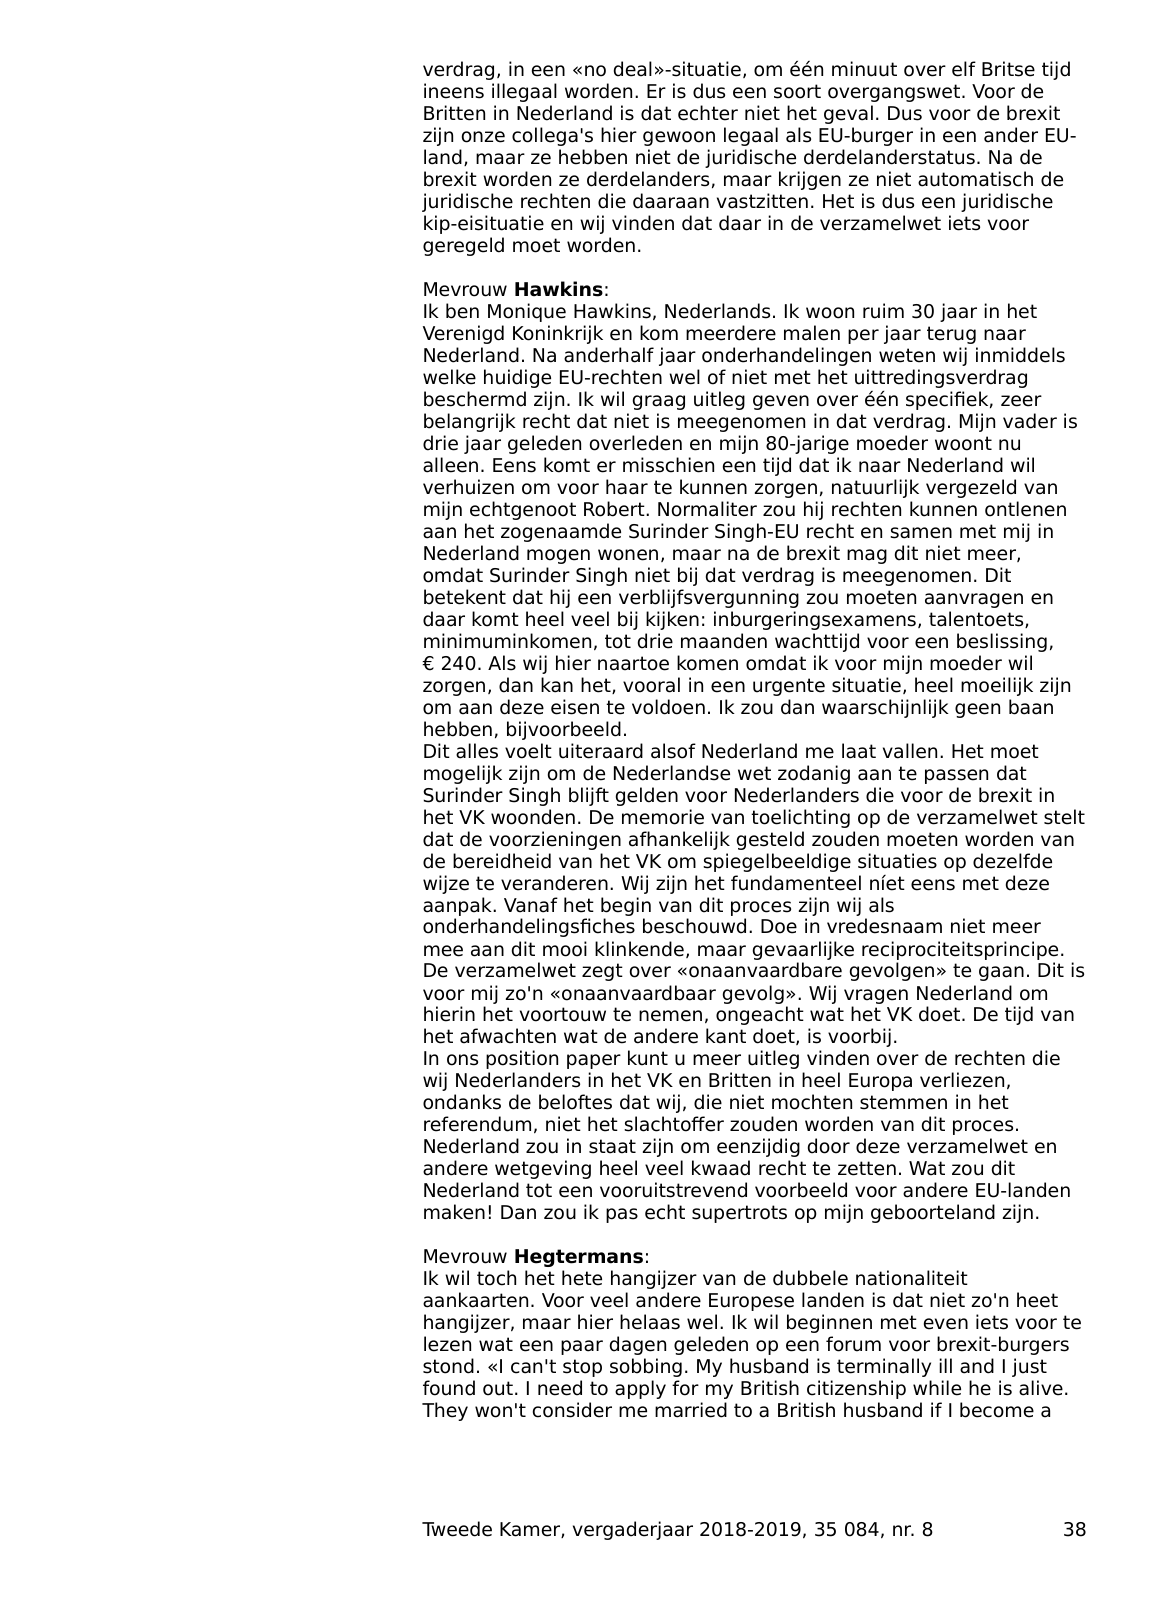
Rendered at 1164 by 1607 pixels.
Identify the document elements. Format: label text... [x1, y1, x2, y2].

text In ons position paper kunt u meer uitleg vinden over de rechten die wij Nederlanders in het VK en Britten in heel Europa verliezen, ondanks de beloftes dat wij, die niet mochten stemmen in het referendum, niet het slachtoffer zouden worden van dit proces. Nederland zou in staat zijn om eenzijdig door deze verzamelwet en andere wetgeving heel veel kwaad recht te zetten. Wat zou dit Nederland tot een vooruitstrevend voorbeeld voor andere EU-landen maken! Dan zou ik pas echt supertrots op mijn geboorteland zijn. [422, 1048, 1087, 1224]
text Mevrouw Hegtermans: [422, 1246, 1087, 1268]
text verdrag, in een «no deal»-situatie, om één minuut over elf Britse tijd ineens illegaal worden. Er is dus een soort overgangswet. Voor de Britten in Nederland is dat echter niet het geval. Dus voor de brexit zijn onze collega's hier gewoon legaal als EU-burger in een ander EU-land, maar ze hebben niet de juridische derdelanderstatus. Na de brexit worden ze derdelanders, maar krijgen ze niet automatisch de juridische rechten die daaraan vastzitten. Het is dus een juridische kip-eisituatie en wij vinden dat daar in de verzamelwet iets voor geregeld moet worden. [422, 59, 1087, 257]
text Dit alles voelt uiteraard alsof Nederland me laat vallen. Het moet mogelijk zijn om de Nederlandse wet zodanig aan te passen dat Surinder Singh blijft gelden voor Nederlanders die voor de brexit in het VK woonden. De memorie van toelichting op de verzamelwet stelt dat de voorzieningen afhankelijk gesteld zouden moeten worden van de bereidheid van het VK om spiegelbeeldige situaties op dezelfde wijze te veranderen. Wij zijn het fundamenteel níet eens met deze aanpak. Vanaf het begin van dit proces zijn wij als onderhandelingsfiches beschouwd. Doe in vredesnaam niet meer mee aan dit mooi klinkende, maar gevaarlijke reciprociteitsprincipe. De verzamelwet zegt over «onaanvaardbare gevolgen» te gaan. Dit is voor mij zo'n «onaanvaardbaar gevolg». Wij vragen Nederland om hierin het voortouw te nemen, ongeacht wat het VK doet. De tijd van het afwachten wat de andere kant doet, is voorbij. [422, 741, 1087, 1048]
text Ik wil toch het hete hangijzer van de dubbele nationaliteit aankaarten. Voor veel andere Europese landen is dat niet zo'n heet hangijzer, maar hier helaas wel. Ik wil beginnen met even iets voor te lezen wat een paar dagen geleden op een forum voor brexit-burgers stond. «I can't stop sobbing. My husband is terminally ill and I just found out. I need to apply for my British citizenship while he is alive. They won't consider me married to a British husband if I become a [422, 1268, 1087, 1422]
text Ik ben Monique Hawkins, Nederlands. Ik woon ruim 30 jaar in het Verenigd Koninkrijk en kom meerdere malen per jaar terug naar Nederland. Na anderhalf jaar onderhandelingen weten wij inmiddels welke huidige EU-rechten wel of niet met het uittredingsverdrag beschermd zijn. Ik wil graag uitleg geven over één specifiek, zeer belangrijk recht dat niet is meegenomen in dat verdrag. Mijn vader is drie jaar geleden overleden en mijn 80-jarige moeder woont nu alleen. Eens komt er misschien een tijd dat ik naar Nederland wil verhuizen om voor haar te kunnen zorgen, natuurlijk vergezeld van mijn echtgenoot Robert. Normaliter zou hij rechten kunnen ontlenen aan het zogenaamde Surinder Singh-EU recht en samen met mij in Nederland mogen wonen, maar na de brexit mag dit niet meer, omdat Surinder Singh niet bij dat verdrag is meegenomen. Dit betekent dat hij een verblijfsvergunning zou moeten aanvragen en daar komt heel veel bij kijken: inburgeringsexamens, talentoets, minimuminkomen, tot drie maanden wachttijd voor een beslissing, € 240. Als wij hier naartoe komen omdat ik voor mijn moeder wil zorgen, dan kan het, vooral in een urgente situatie, heel moeilijk zijn om aan deze eisen te voldoen. Ik zou dan waarschijnlijk geen baan hebben, bijvoorbeeld. [422, 301, 1087, 741]
text Mevrouw Hawkins: [422, 279, 1087, 301]
